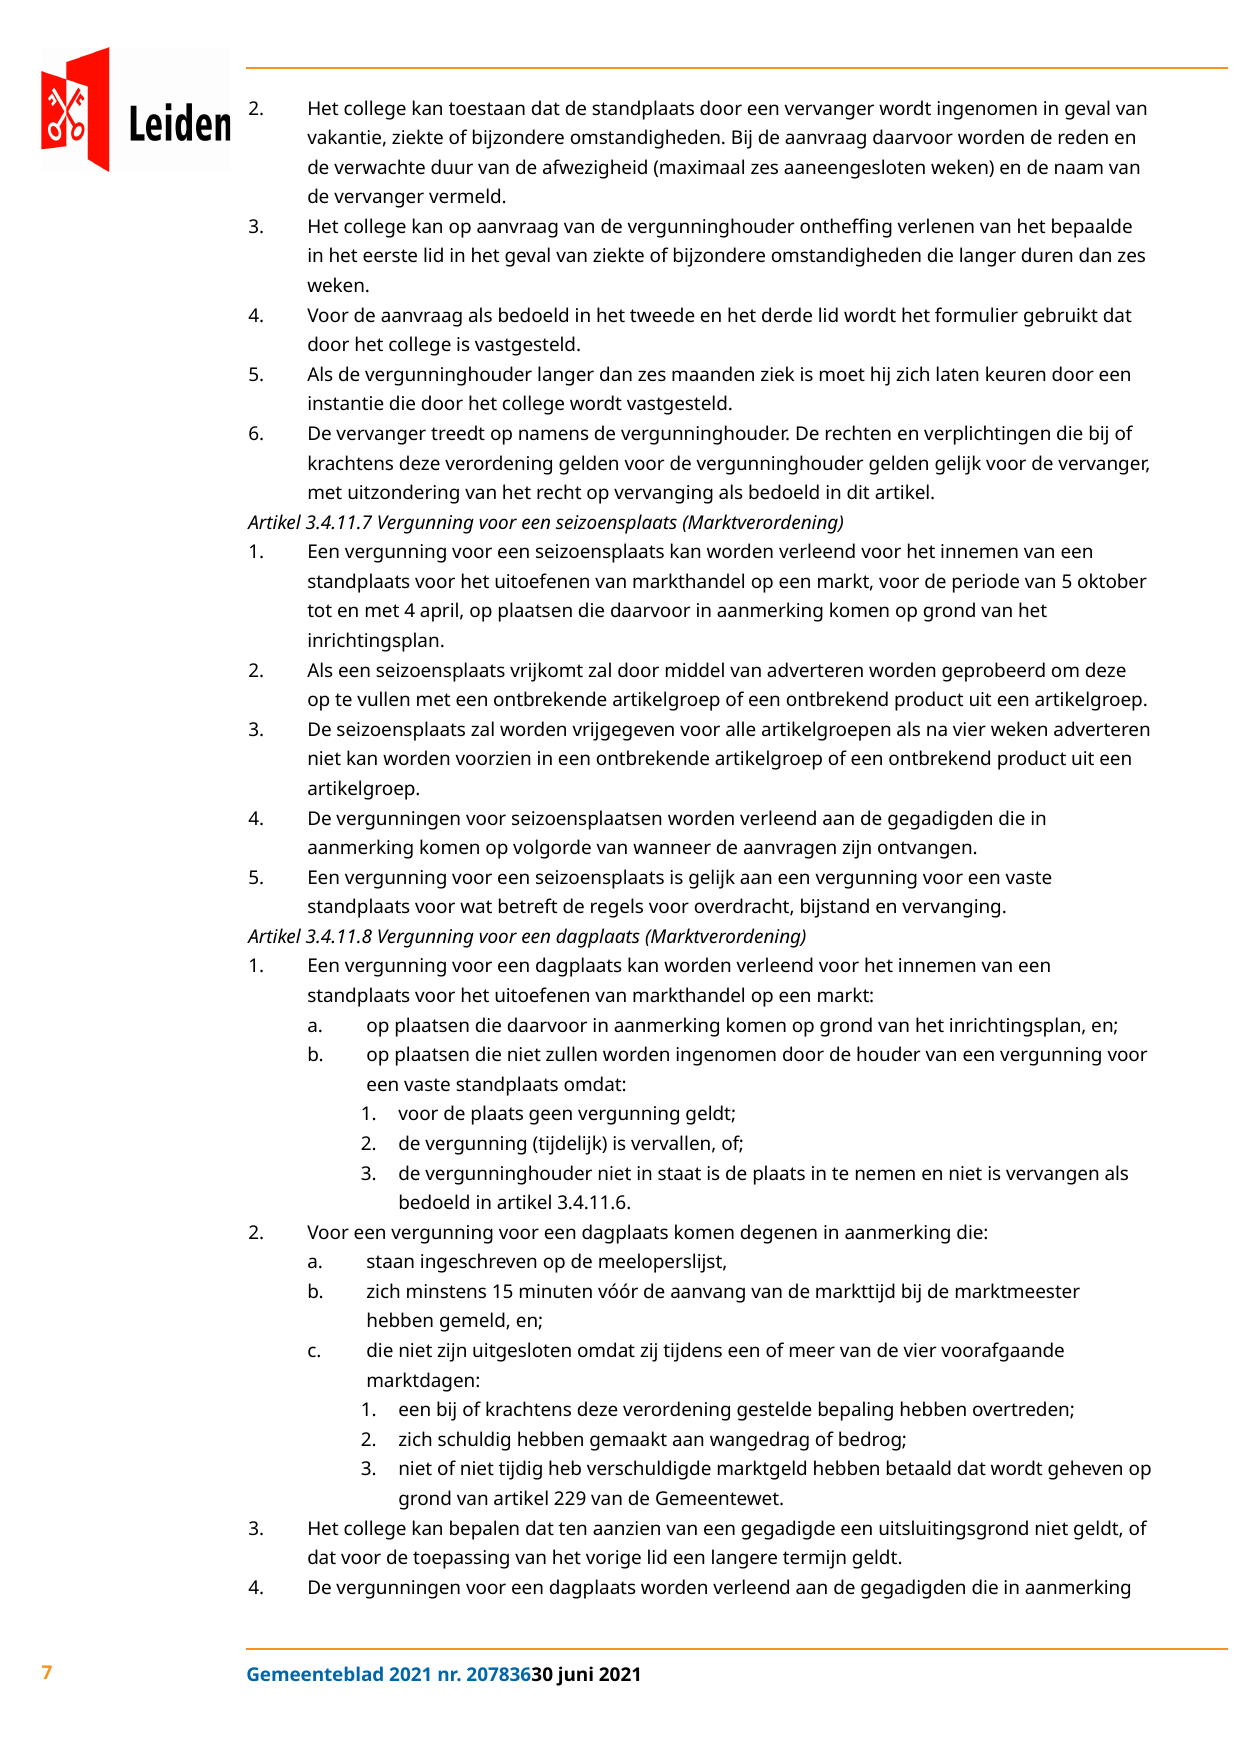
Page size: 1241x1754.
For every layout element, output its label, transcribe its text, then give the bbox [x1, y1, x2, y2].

list de vergunning (tijdelijk) is vervallen, of; [361, 1130, 1152, 1156]
picture [41, 47, 231, 172]
list niet of niet tijdig heb verschuldigde marktgeld hebben betaald dat wordt geheven op grond van artikel 229 van de Gemeentewet. [361, 1456, 1152, 1511]
list De vergunningen voor seizoensplaatsen worden verleend aan de gegadigden die in aanmerking komen op volgorde van wanneer de aanvragen zijn ontvangen. [248, 805, 1152, 860]
list Een vergunning voor een seizoensplaats kan worden verleend voor het innemen van een standplaats voor het uitoefenen van markthandel op een markt, voor de periode van 5 oktober tot en met 4 april, op plaatsen die daarvoor in aanmerking komen op grond van het inrichtingsplan. [248, 538, 1152, 653]
list een bij of krachtens deze verordening gestelde bepaling hebben overtreden; [361, 1396, 1152, 1422]
list de vergunninghouder niet in staat is de plaats in te nemen en niet is vervangen als bedoeld in artikel 3.4.11.6. [361, 1160, 1152, 1215]
list Als een seizoensplaats vrijkomt zal door middel van adverteren worden geprobeerd om deze op te vullen met een ontbrekende artikelgroep of een ontbrekend product uit een artikelgroep. [248, 657, 1152, 712]
list zich schuldig hebben gemaakt aan wangedrag of bedrog; [361, 1426, 1152, 1452]
list De vergunningen voor een dagplaats worden verleend aan de gegadigden die in aanmerking [248, 1574, 1152, 1600]
list Het college kan op aanvraag van de vergunninghouder ontheffing verlenen van het bepaalde in het eerste lid in het geval van ziekte of bijzondere omstandigheden die langer duren dan zes weken. [248, 213, 1152, 298]
list op plaatsen die niet zullen worden ingenomen door de houder van een vergunning voor een vaste standplaats omdat: [307, 1041, 1152, 1097]
list Voor een vergunning voor een dagplaats komen degenen in aanmerking die: [248, 1219, 1152, 1245]
list Voor de aanvraag als bedoeld in het tweede en het derde lid wordt het formulier gebruikt dat door het college is vastgesteld. [248, 302, 1152, 357]
list De seizoensplaats zal worden vrijgegeven voor alle artikelgroepen als na vier weken adverteren niet kan worden voorzien in een ontbrekende artikelgroep of een ontbrekend product uit een artikelgroep. [248, 716, 1152, 801]
list De vervanger treedt op namens de vergunninghouder. De rechten en verplichtingen die bij of krachtens deze verordening gelden voor de vergunninghouder gelden gelijk voor de vervanger, met uitzondering van het recht op vervanging als bedoeld in dit artikel. [248, 420, 1152, 505]
list staan ingeschreven op de meeloperslijst, [307, 1248, 1152, 1274]
list Het college kan bepalen dat ten aanzien van een gegadigde een uitsluitingsgrond niet geldt, of dat voor de toepassing van het vorige lid een langere termijn geldt. [248, 1515, 1152, 1570]
list Een vergunning voor een seizoensplaats is gelijk aan een vergunning voor een vaste standplaats voor wat betreft de regels voor overdracht, bijstand en vervanging. [248, 864, 1152, 919]
text Artikel 3.4.11.7 Vergunning voor een seizoensplaats (Marktverordening) [248, 509, 1152, 535]
list Een vergunning voor een dagplaats kan worden verleend voor het innemen van een standplaats voor het uitoefenen van markthandel op een markt: [248, 953, 1152, 1008]
list zich minstens 15 minuten vóór de aanvang van de markttijd bij de marktmeester hebben gemeld, en; [307, 1278, 1152, 1333]
text Artikel 3.4.11.8 Vergunning voor een dagplaats (Marktverordening) [248, 923, 1152, 949]
list Het college kan toestaan dat de standplaats door een vervanger wordt ingenomen in geval van vakantie, ziekte of bijzondere omstandigheden. Bij de aanvraag daarvoor worden de reden en de verwachte duur van de afwezigheid (maximaal zes aaneengesloten weken) en de naam van de vervanger vermeld. [248, 95, 1152, 209]
list Als de vergunninghouder langer dan zes maanden ziek is moet hij zich laten keuren door een instantie die door het college wordt vastgesteld. [248, 361, 1152, 416]
list voor de plaats geen vergunning geldt; [361, 1101, 1152, 1126]
list die niet zijn uitgesloten omdat zij tijdens een of meer van de vier voorafgaande marktdagen: [307, 1337, 1152, 1393]
list op plaatsen die daarvoor in aanmerking komen op grond van het inrichtingsplan, en; [307, 1012, 1152, 1038]
